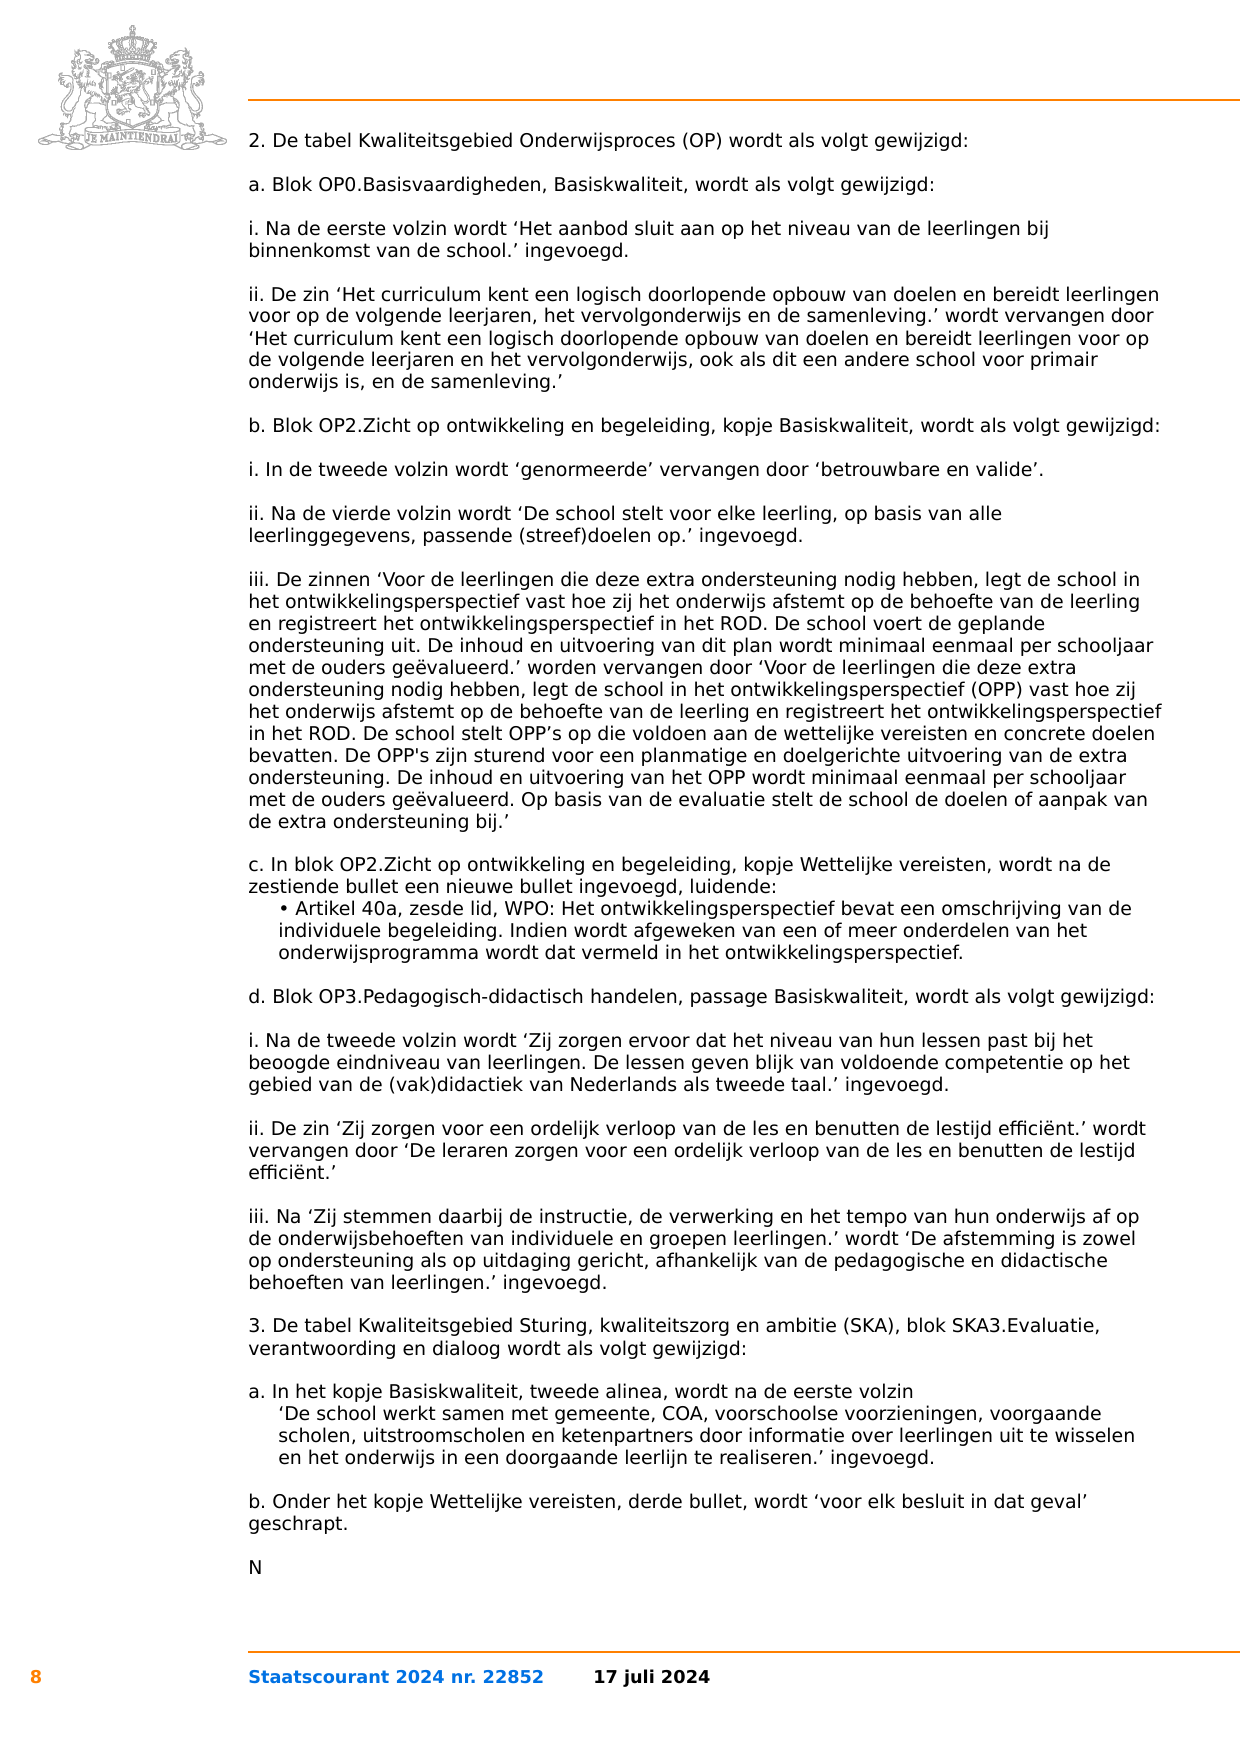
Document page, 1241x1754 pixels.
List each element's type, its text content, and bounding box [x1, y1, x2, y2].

text 3. De tabel Kwaliteitsgebied Sturing, kwaliteitszorg en ambitie (SKA), blok SKA3.Evaluatie, verantwoording en dialoog wordt als volgt gewijzigd: [248, 1315, 1163, 1359]
picture [38, 25, 227, 150]
text ‘De school werkt samen met gemeente, COA, voorschoolse voorzieningen, voorgaande scholen, uitstroomscholen en ketenpartners door informatie over leerlingen uit te wisselen en het onderwijs in een doorgaande leerlijn te realiseren.’ ingevoegd. [278, 1403, 1163, 1469]
text i. Na de tweede volzin wordt ‘Zij zorgen ervoor dat het niveau van hun lessen past bij het beoogde eindniveau van leerlingen. De lessen geven blijk van voldoende competentie op het gebied van de (vak)didactiek van Nederlands als tweede taal.’ ingevoegd. [248, 1030, 1163, 1096]
text i. Na de eerste volzin wordt ‘Het aanbod sluit aan op het niveau van de leerlingen bij binnenkomst van de school.’ ingevoegd. [248, 218, 1163, 262]
text iii. Na ‘Zij stemmen daarbij de instructie, de verwerking en het tempo van hun onderwijs af op de onderwijsbehoeften van individuele en groepen leerlingen.’ wordt ‘De afstemming is zowel op ondersteuning als op uitdaging gericht, afhankelijk van de pedagogische en didactische behoeften van leerlingen.’ ingevoegd. [248, 1206, 1163, 1293]
text iii. De zinnen ‘Voor de leerlingen die deze extra ondersteuning nodig hebben, legt de school in het ontwikkelingsperspectief vast hoe zij het onderwijs afstemt op de behoefte van de leerling en registreert het ontwikkelingsperspectief in het ROD. De school voert de geplande ondersteuning uit. De inhoud en uitvoering van dit plan wordt minimaal eenmaal per schooljaar met de ouders geëvalueerd.’ worden vervangen door ‘Voor de leerlingen die deze extra ondersteuning nodig hebben, legt de school in het ontwikkelingsperspectief (OPP) vast hoe zij het onderwijs afstemt op de behoefte van de leerling en registreert het ontwikkelingsperspectief in het ROD. De school stelt OPP’s op die voldoen aan de wettelijke vereisten en concrete doelen bevatten. De OPP's zijn sturend voor een planmatige en doelgerichte uitvoering van de extra ondersteuning. De inhoud en uitvoering van het OPP wordt minimaal eenmaal per schooljaar met de ouders geëvalueerd. Op basis van de evaluatie stelt de school de doelen of aanpak van de extra ondersteuning bij.’ [248, 569, 1163, 832]
text 2. De tabel Kwaliteitsgebied Onderwijsproces (OP) wordt als volgt gewijzigd: [248, 130, 1163, 152]
text a. In het kopje Basiskwaliteit, tweede alinea, wordt na de eerste volzin [248, 1381, 1163, 1403]
text ii. De zin ‘Het curriculum kent een logisch doorlopende opbouw van doelen en bereidt leerlingen voor op de volgende leerjaren, het vervolgonderwijs en de samenleving.’ wordt vervangen door ‘Het curriculum kent een logisch doorlopende opbouw van doelen en bereidt leerlingen voor op de volgende leerjaren en het vervolgonderwijs, ook als dit een andere school voor primair onderwijs is, en de samenleving.’ [248, 283, 1163, 393]
text b. Blok OP2.Zicht op ontwikkeling en begeleiding, kopje Basiskwaliteit, wordt als volgt gewijzigd: [248, 415, 1163, 437]
text N [248, 1557, 1163, 1579]
text • Artikel 40a, zesde lid, WPO: Het ontwikkelingsperspectief bevat een omschrijving van de individuele begeleiding. Indien wordt afgeweken van een of meer onderdelen van het onderwijsprogramma wordt dat vermeld in het ontwikkelingsperspectief. [278, 898, 1163, 964]
text i. In de tweede volzin wordt ‘genormeerde’ vervangen door ‘betrouwbare en valide’. [248, 459, 1163, 481]
text a. Blok OP0.Basisvaardigheden, Basiskwaliteit, wordt als volgt gewijzigd: [248, 174, 1163, 196]
text ii. De zin ‘Zij zorgen voor een ordelijk verloop van de les en benutten de lestijd efficiënt.’ wordt vervangen door ‘De leraren zorgen voor een ordelijk verloop van de les en benutten de lestijd efficiënt.’ [248, 1118, 1163, 1184]
text b. Onder het kopje Wettelijke vereisten, derde bullet, wordt ‘voor elk besluit in dat geval’ geschrapt. [248, 1491, 1163, 1535]
text ii. Na de vierde volzin wordt ‘De school stelt voor elke leerling, op basis van alle leerlinggegevens, passende (streef)doelen op.’ ingevoegd. [248, 503, 1163, 547]
text c. In blok OP2.Zicht op ontwikkeling en begeleiding, kopje Wettelijke vereisten, wordt na de zestiende bullet een nieuwe bullet ingevoegd, luidende: [248, 854, 1163, 898]
text d. Blok OP3.Pedagogisch-didactisch handelen, passage Basiskwaliteit, wordt als volgt gewijzigd: [248, 986, 1163, 1008]
